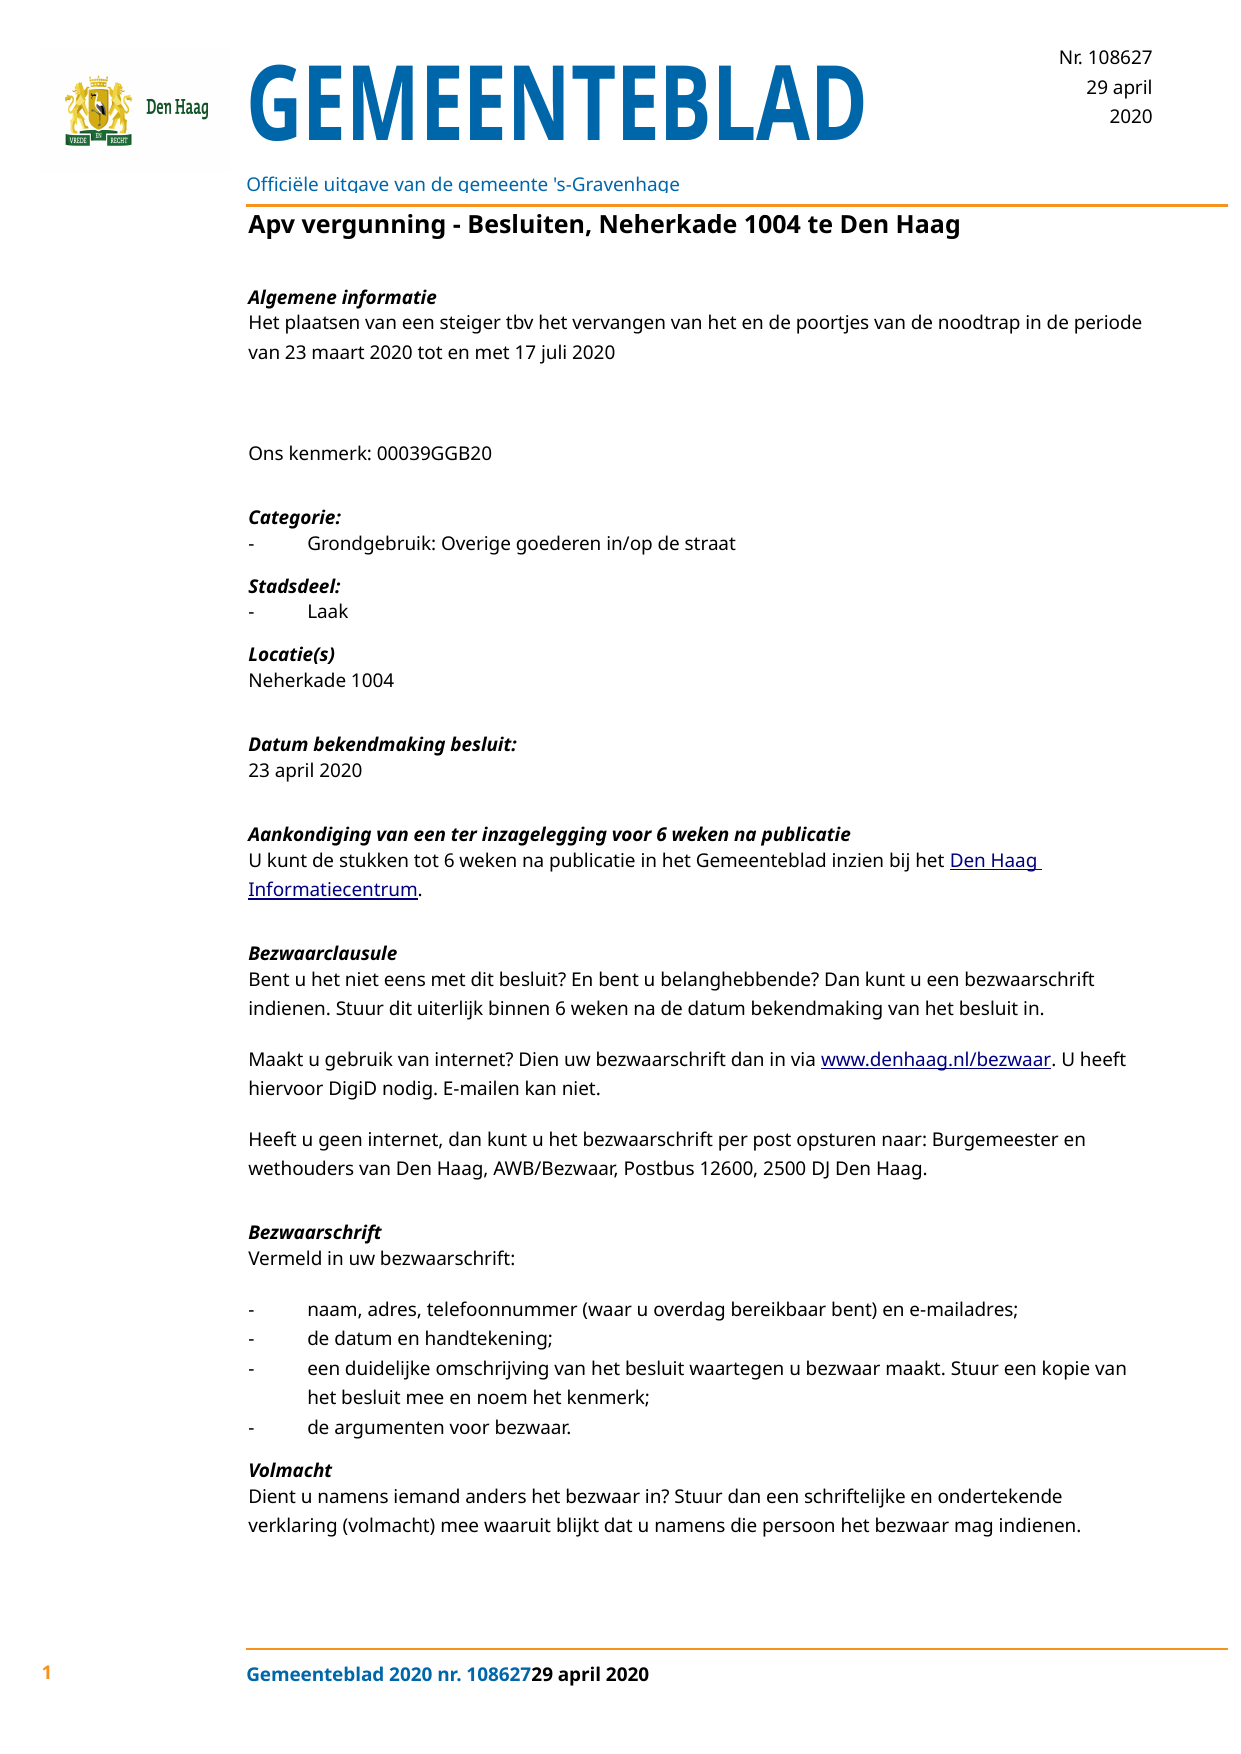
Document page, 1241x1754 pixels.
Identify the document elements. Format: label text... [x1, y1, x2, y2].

list Grondgebruik: Overige goederen in/op de straat [248, 530, 1152, 555]
text Dient u namens iemand anders het bezwaar in? Stuur dan een schriftelijke en ondertekende verklaring (volmacht) mee waaruit blijkt dat u namens die persoon het bezwaar mag indienen. [248, 1483, 1152, 1538]
text Maakt u gebruik van internet? Dien uw bezwaarschrift dan in via www.denhaag.nl/bezwaar. U heeft hiervoor DigiD nodig. E-mailen kan niet. [248, 1046, 1152, 1101]
list een duidelijke omschrijving van het besluit waartegen u bezwaar maakt. Stuur een kopie van het besluit mee en noem het kenmerk; [248, 1355, 1152, 1410]
text Categorie: [248, 504, 1152, 530]
text Algemene informatie [248, 284, 1152, 309]
text Locatie(s) [248, 642, 1152, 667]
picture [41, 47, 231, 172]
text Ons kenmerk: 00039GGB20 [248, 440, 1152, 466]
list Laak [248, 598, 1152, 624]
text Stadsdeel: [248, 573, 1152, 598]
text Neherkade 1004 [248, 667, 1152, 693]
text Vermeld in uw bezwaarschrift: [248, 1245, 1152, 1271]
text Heeft u geen internet, dan kunt u het bezwaarschrift per post opsturen naar: Burgemeester en wethouders van Den Haag, AWB/Bezwaar, Postbus 12600, 2500 DJ Den Haag. [248, 1126, 1152, 1181]
list naam, adres, telefoonnummer (waar u overdag bereikbaar bent) en e-mailadres; [248, 1296, 1152, 1321]
text Bezwaarclausule [248, 940, 1152, 966]
text U kunt de stukken tot 6 weken na publicatie in het Gemeenteblad inzien bij het Den Haag Informatiecentrum. [248, 847, 1152, 902]
text Bent u het niet eens met dit besluit? En bent u belanghebbende? Dan kunt u een bezwaarschrift indienen. Stuur dit uiterlijk binnen 6 weken na de datum bekendmaking van het besluit in. [248, 966, 1152, 1021]
text Apv vergunning - Besluiten, Neherkade 1004 te Den Haag [248, 207, 1152, 241]
text Volmacht [248, 1457, 1152, 1483]
text Datum bekendmaking besluit: [248, 731, 1152, 757]
text Het plaatsen van een steiger tbv het vervangen van het en de poortjes van de noodtrap in de periode van 23 maart 2020 tot en met 17 juli 2020 [248, 309, 1152, 365]
text 23 april 2020 [248, 757, 1152, 783]
list de argumenten voor bezwaar. [248, 1414, 1152, 1440]
text Aankondiging van een ter inzagelegging voor 6 weken na publicatie [248, 821, 1152, 847]
text Bezwaarschrift [248, 1219, 1152, 1245]
list de datum en handtekening; [248, 1325, 1152, 1351]
